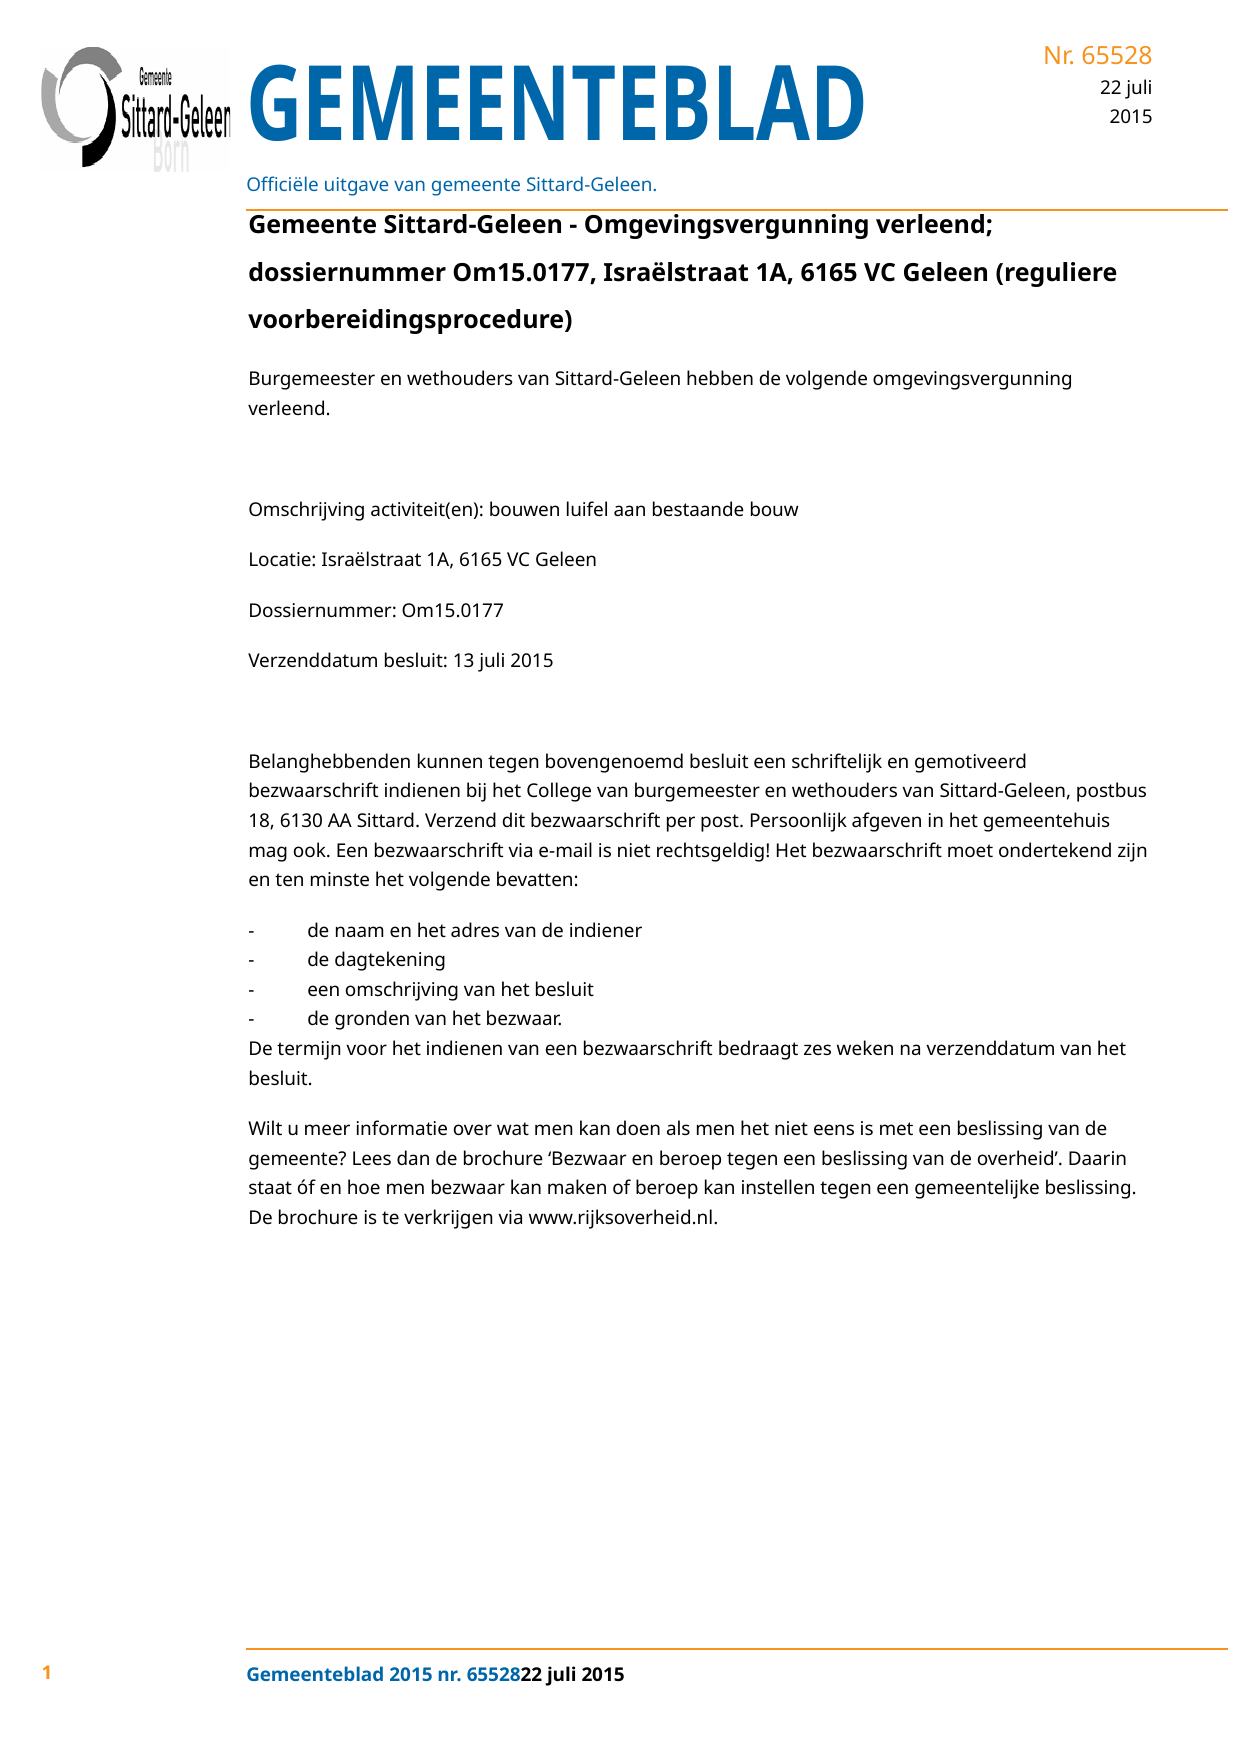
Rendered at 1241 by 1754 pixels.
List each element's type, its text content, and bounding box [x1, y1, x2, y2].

text Dossiernummer: Om15.0177 [248, 597, 1152, 622]
list de dagtekening [248, 946, 1152, 972]
list de gronden van het bezwaar. [248, 1006, 1152, 1031]
picture [41, 47, 231, 172]
text Gemeente Sittard-Geleen - Omgevingsvergunning verleend; dossiernummer Om15.0177, Israëlstraat 1A, 6165 VC Geleen (reguliere voorbereidingsprocedure) [248, 211, 1152, 336]
text Belanghebbenden kunnen tegen bovengenoemd besluit een schriftelijk en gemotiveerd bezwaarschrift indienen bij het College van burgemeester en wethouders van Sittard-Geleen, postbus 18, 6130 AA Sittard. Verzend dit bezwaarschrift per post. Persoonlijk afgeven in het gemeentehuis mag ook. Een bezwaarschrift via e-mail is niet rechtsgeldig! Het bezwaarschrift moet ondertekend zijn en ten minste het volgende bevatten: [248, 748, 1152, 892]
text Omschrijving activiteit(en): bouwen luifel aan bestaande bouw [248, 496, 1152, 522]
text Verzenddatum besluit: 13 juli 2015 [248, 647, 1152, 673]
list de naam en het adres van de indiener [248, 917, 1152, 942]
text Wilt u meer informatie over wat men kan doen als men het niet eens is met een beslissing van de gemeente? Lees dan de brochure ‘Bezwaar en beroep tegen een beslissing van de overheid’. Daarin staat óf en hoe men bezwaar kan maken of beroep kan instellen tegen een gemeentelijke beslissing. De brochure is te verkrijgen via www.rijksoverheid.nl. [248, 1115, 1152, 1229]
list een omschrijving van het besluit [248, 976, 1152, 1002]
text De termijn voor het indienen van een bezwaarschrift bedraagt zes weken na verzenddatum van het besluit. [248, 1035, 1152, 1090]
text Burgemeester en wethouders van Sittard-Geleen hebben de volgende omgevingsvergunning verleend. [248, 366, 1152, 421]
text Locatie: Israëlstraat 1A, 6165 VC Geleen [248, 546, 1152, 572]
